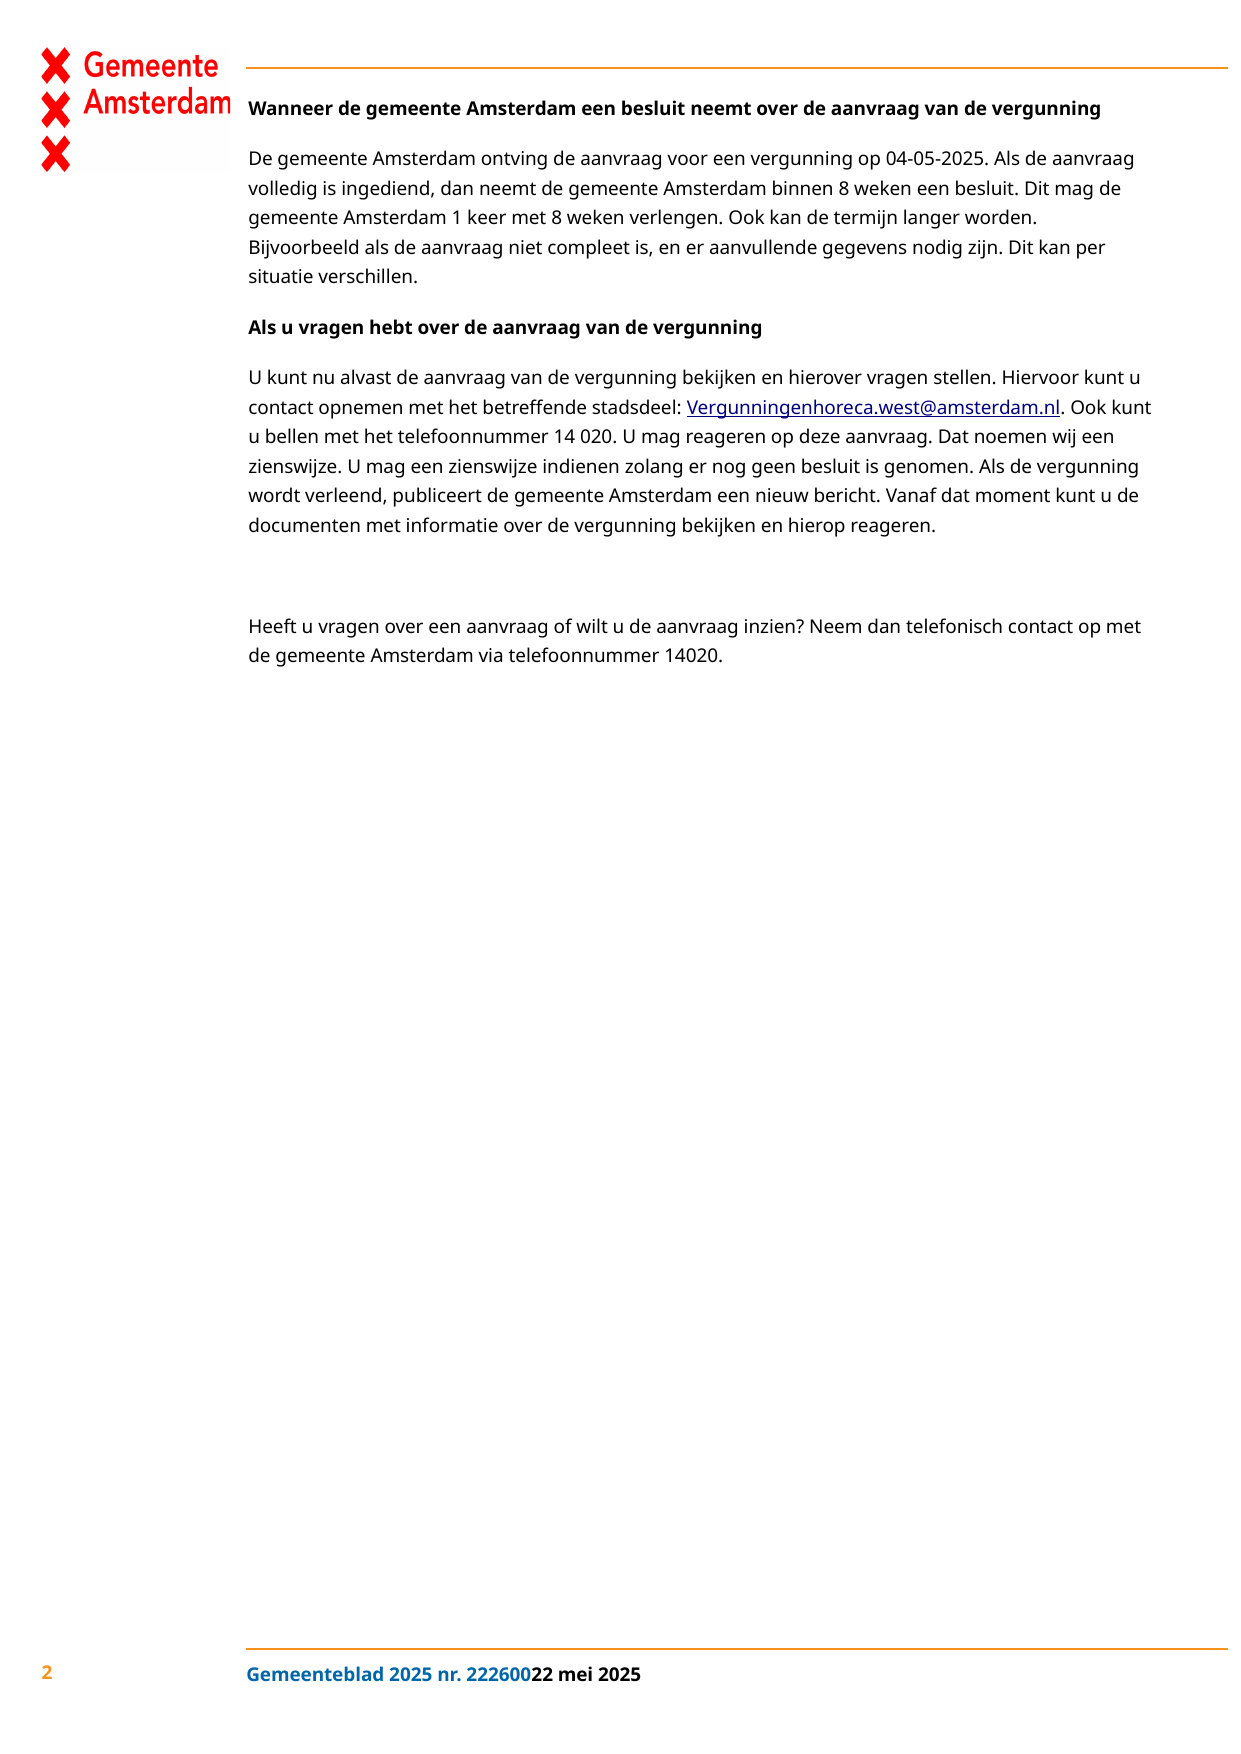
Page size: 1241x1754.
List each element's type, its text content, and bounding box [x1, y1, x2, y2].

text Heeft u vragen over een aanvraag of wilt u de aanvraag inzien? Neem dan telefonisch contact op met de gemeente Amsterdam via telefoonnummer 14020. [248, 613, 1152, 668]
text Wanneer de gemeente Amsterdam een besluit neemt over de aanvraag van de vergunning [248, 95, 1152, 121]
text U kunt nu alvast de aanvraag van de vergunning bekijken en hierover vragen stellen. Hiervoor kunt u contact opnemen met het betreffende stadsdeel: Vergunningenhoreca.west@amsterdam.nl. Ook kunt u bellen met het telefoonnummer 14 020. U mag reageren op deze aanvraag. Dat noemen wij een zienswijze. U mag een zienswijze indienen zolang er nog geen besluit is genomen. Als de vergunning wordt verleend, publiceert de gemeente Amsterdam een nieuw bericht. Vanaf dat moment kunt u de documenten met informatie over de vergunning bekijken en hierop reageren. [248, 364, 1152, 538]
picture [41, 47, 231, 172]
text De gemeente Amsterdam ontving de aanvraag voor een vergunning op 04-05-2025. Als de aanvraag volledig is ingediend, dan neemt de gemeente Amsterdam binnen 8 weken een besluit. Dit mag de gemeente Amsterdam 1 keer met 8 weken verlengen. Ook kan de termijn langer worden. Bijvoorbeeld als de aanvraag niet compleet is, en er aanvullende gegevens nodig zijn. Dit kan per situatie verschillen. [248, 145, 1152, 289]
text Als u vragen hebt over de aanvraag van de vergunning [248, 314, 1152, 340]
